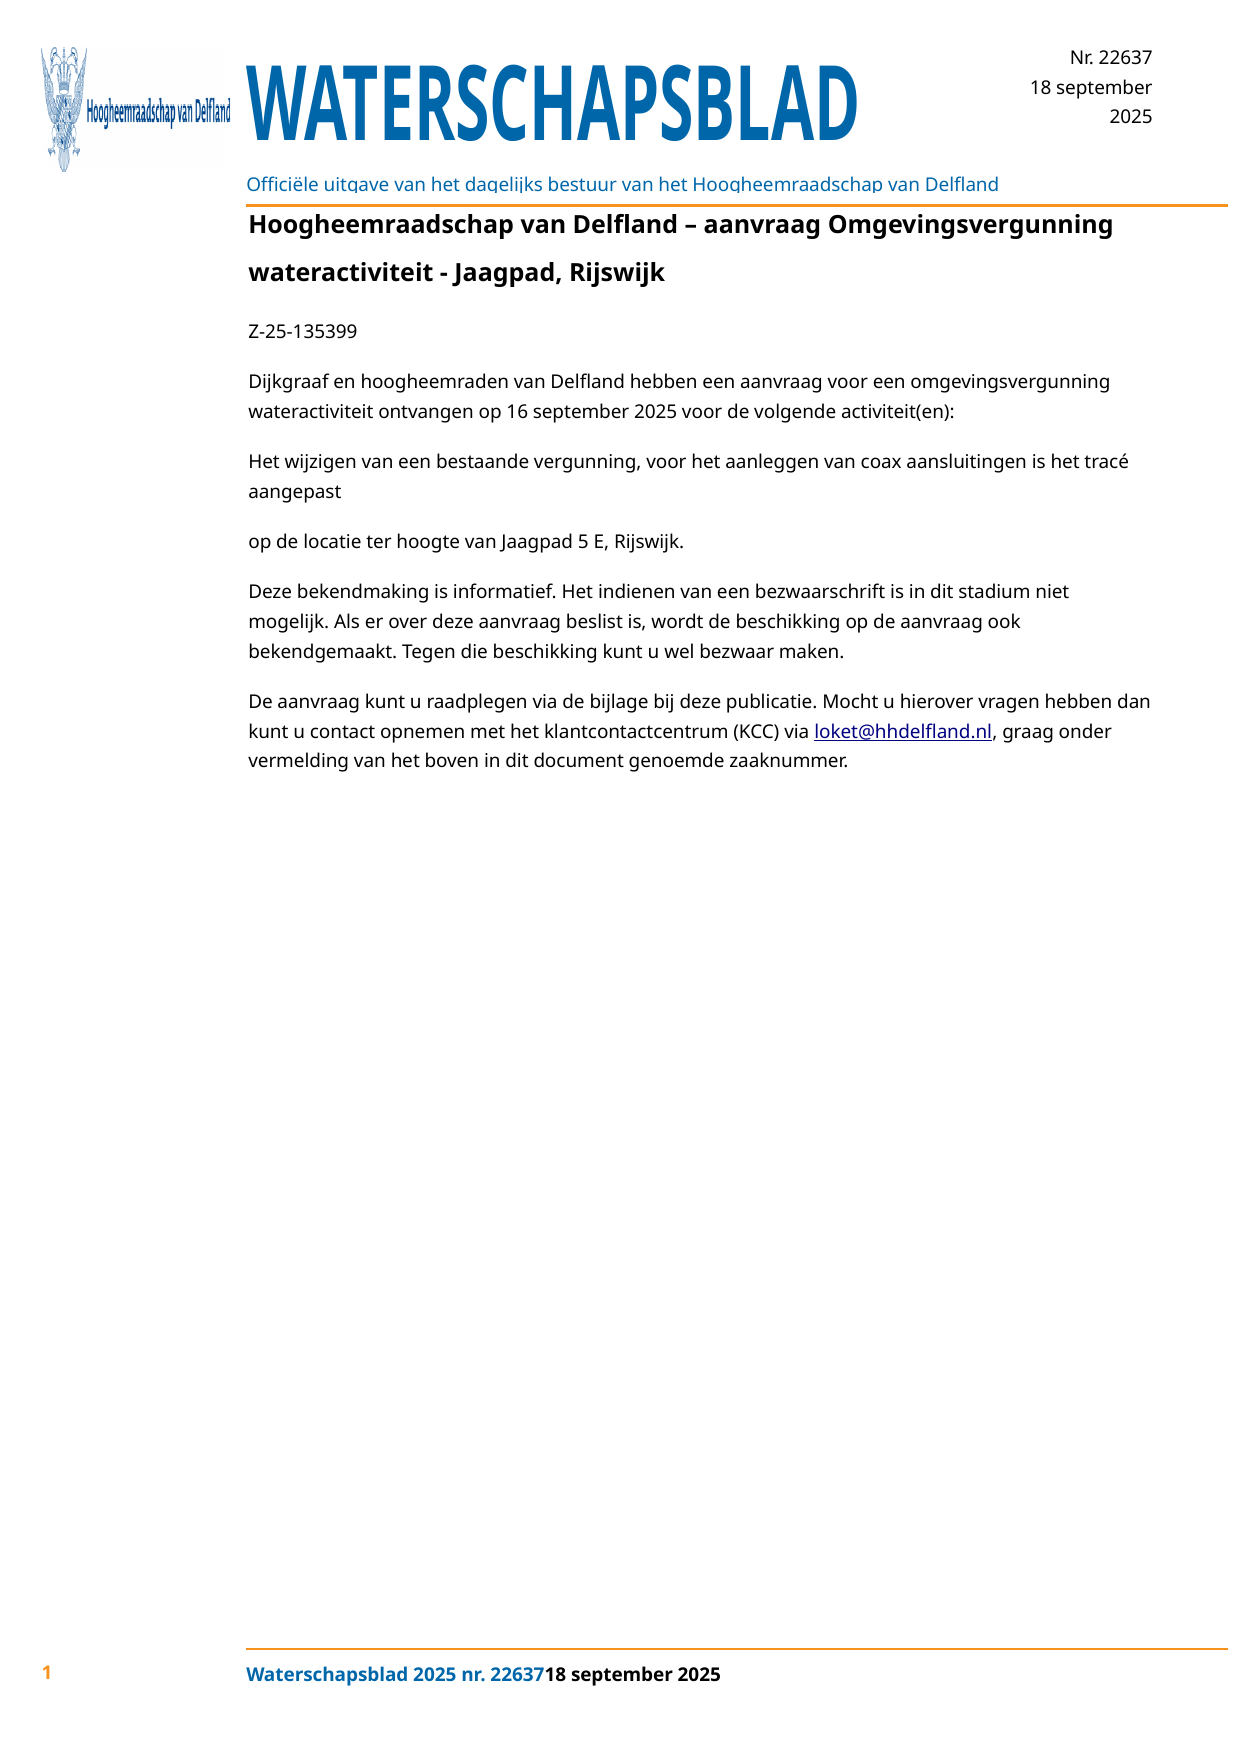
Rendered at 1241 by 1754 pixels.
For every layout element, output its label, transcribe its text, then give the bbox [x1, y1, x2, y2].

text De aanvraag kunt u raadplegen via de bijlage bij deze publicatie. Mocht u hierover vragen hebben dan kunt u contact opnemen met het klantcontactcentrum (KCC) via loket@hhdelfland.nl, graag onder vermelding van het boven in dit document genoemde zaaknummer. [248, 688, 1152, 773]
picture [41, 47, 231, 172]
text Het wijzigen van een bestaande vergunning, voor het aanleggen van coax aansluitingen is het tracé aangepast [248, 448, 1152, 504]
text Deze bekendmaking is informatief. Het indienen van een bezwaarschrift is in dit stadium niet mogelijk. Als er over deze aanvraag beslist is, wordt de beschikking op de aanvraag ook bekendgemaakt. Tegen die beschikking kunt u wel bezwaar maken. [248, 579, 1152, 664]
text op de locatie ter hoogte van Jaagpad 5 E, Rijswijk. [248, 528, 1152, 554]
text Dijkgraaf en hoogheemraden van Delfland hebben een aanvraag voor een omgevingsvergunning wateractiviteit ontvangen op 16 september 2025 voor de volgende activiteit(en): [248, 368, 1152, 424]
text Z-25-135399 [248, 318, 1152, 344]
text Hoogheemraadschap van Delfland – aanvraag Omgevingsvergunning wateractiviteit - Jaagpad, Rijswijk [248, 207, 1152, 288]
